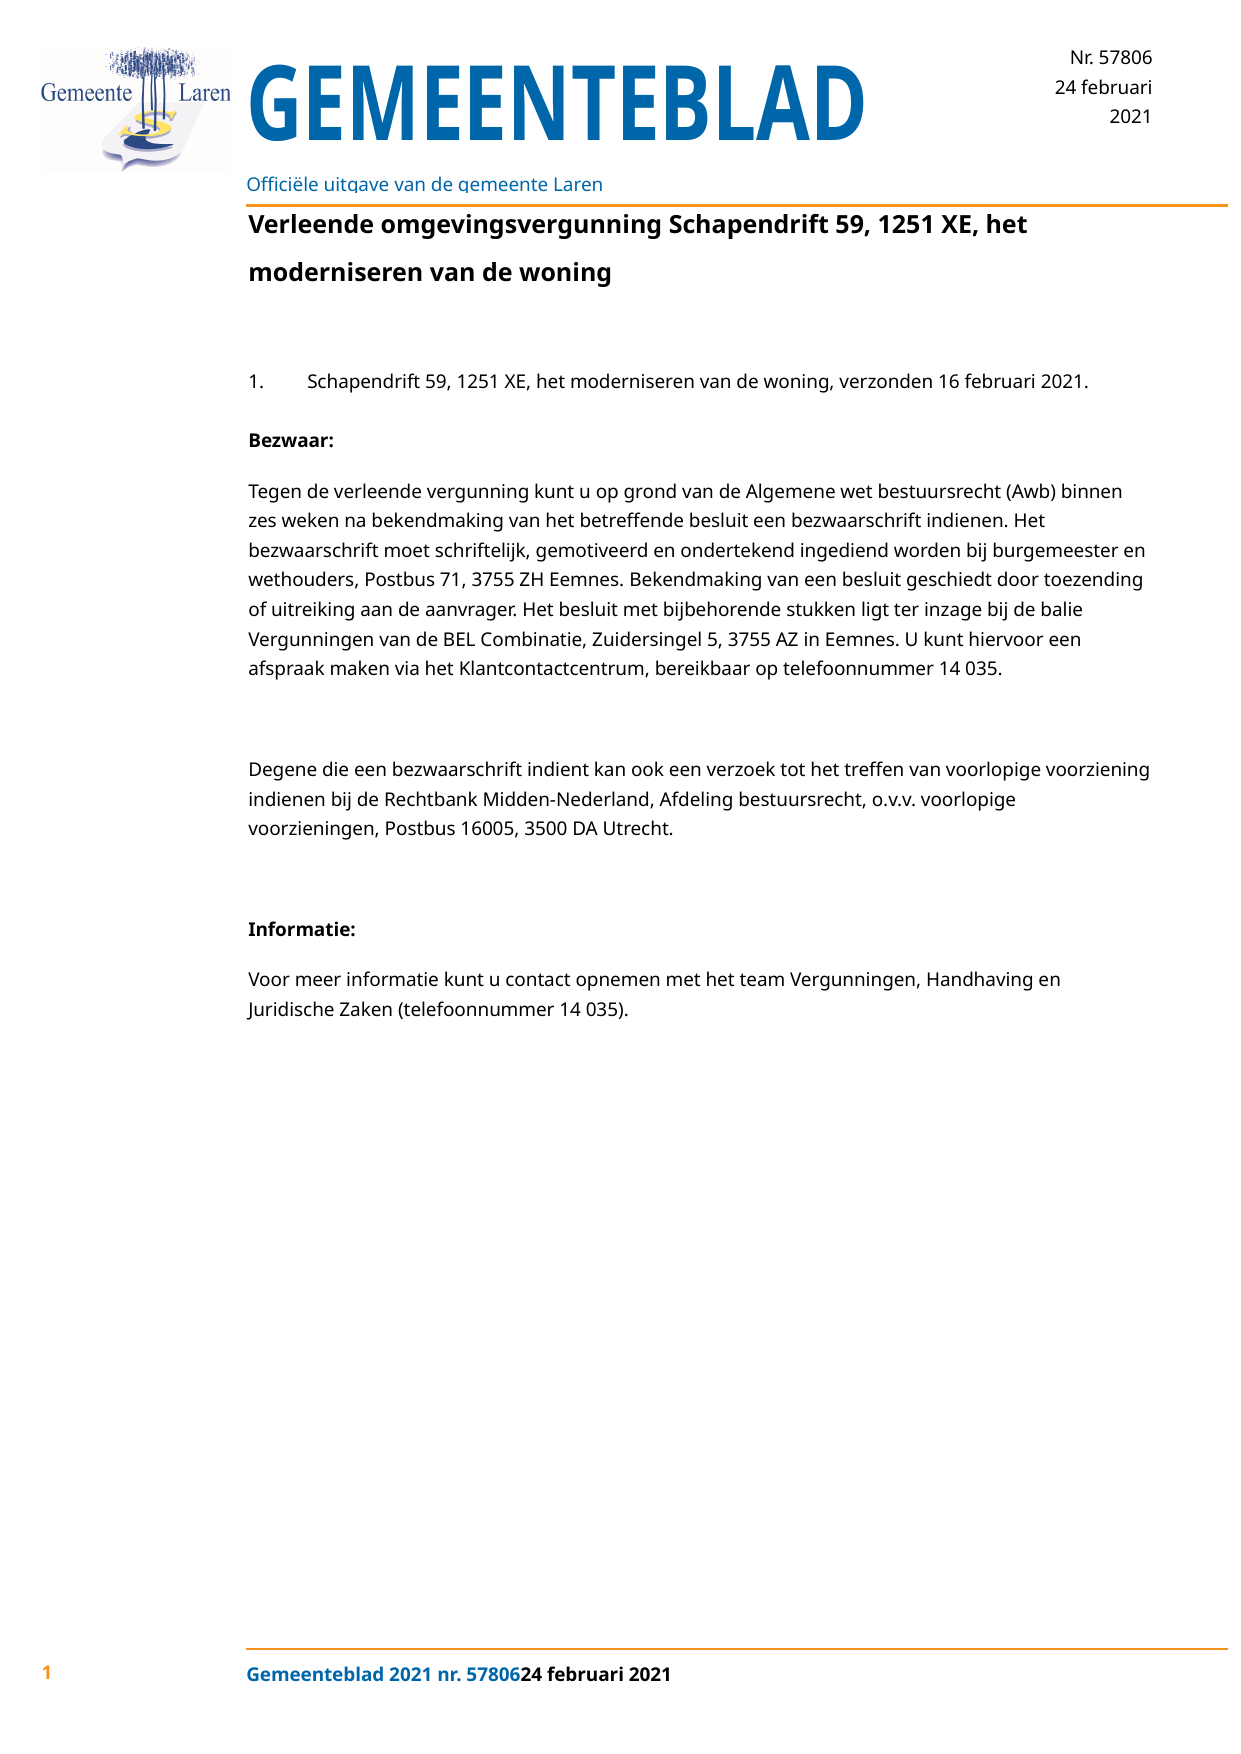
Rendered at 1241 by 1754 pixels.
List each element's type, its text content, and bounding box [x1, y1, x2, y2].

text Verleende omgevingsvergunning Schapendrift 59, 1251 XE, het moderniseren van de woning [248, 207, 1152, 288]
text Bezwaar: [248, 427, 1152, 453]
list Schapendrift 59, 1251 XE, het moderniseren van de woning, verzonden 16 februari 2021. [248, 368, 1152, 394]
picture [41, 47, 231, 172]
text Tegen de verleende vergunning kunt u op grond van de Algemene wet bestuursrecht (Awb) binnen zes weken na bekendmaking van het betreffende besluit een bezwaarschrift indienen. Het bezwaarschrift moet schriftelijk, gemotiveerd en ondertekend ingediend worden bij burgemeester en wethouders, Postbus 71, 3755 ZH Eemnes. Bekendmaking van een besluit geschiedt door toezending of uitreiking aan de aanvrager. Het besluit met bijbehorende stukken ligt ter inzage bij de balie Vergunningen van de BEL Combinatie, Zuidersingel 5, 3755 AZ in Eemnes. U kunt hiervoor een afspraak maken via het Klantcontactcentrum, bereikbaar op telefoonnummer 14 035. [248, 478, 1152, 681]
text Informatie: [248, 916, 1152, 942]
text Degene die een bezwaarschrift indient kan ook een verzoek tot het treffen van voorlopige voorziening indienen bij de Rechtbank Midden-Nederland, Afdeling bestuursrecht, o.v.v. voorlopige voorzieningen, Postbus 16005, 3500 DA Utrecht. [248, 756, 1152, 841]
text Voor meer informatie kunt u contact opnemen met het team Vergunningen, Handhaving en Juridische Zaken (telefoonnummer 14 035). [248, 967, 1152, 1022]
